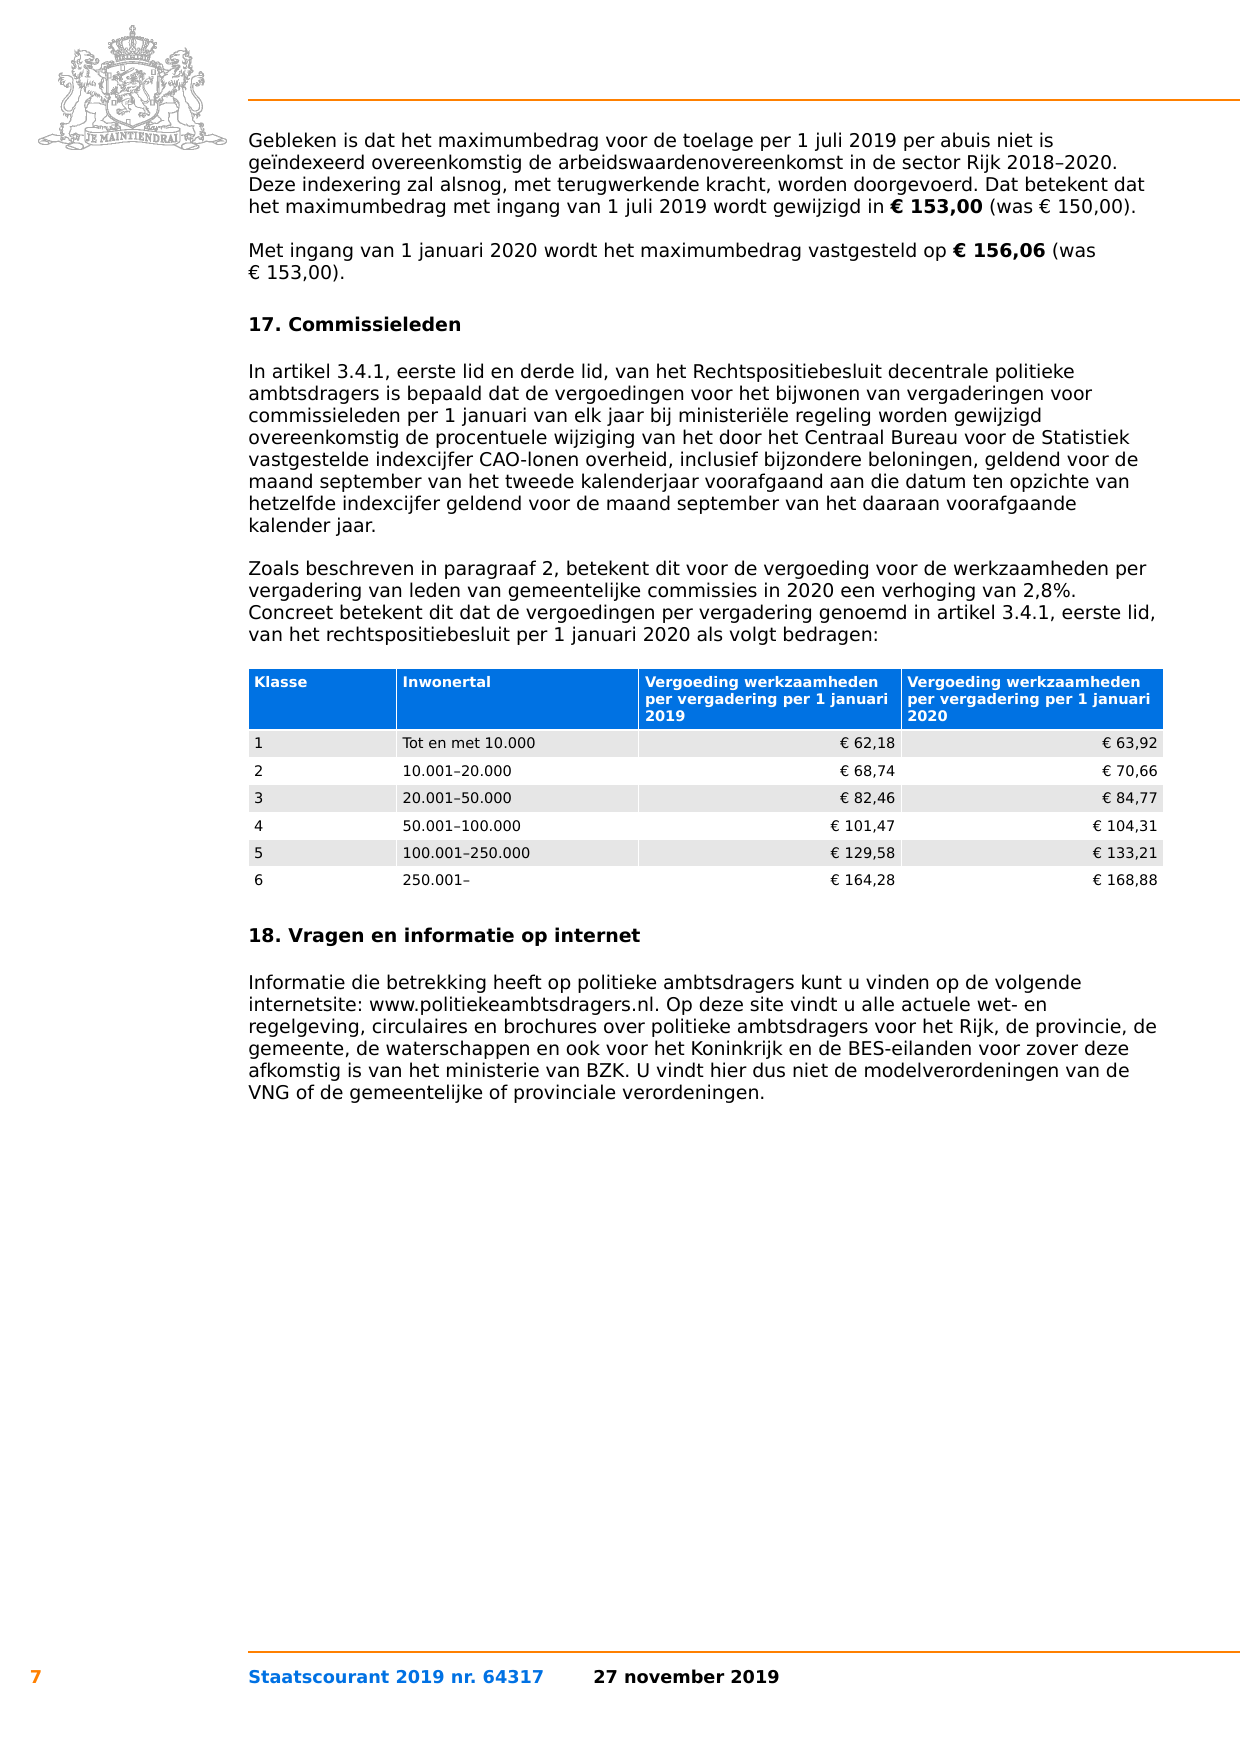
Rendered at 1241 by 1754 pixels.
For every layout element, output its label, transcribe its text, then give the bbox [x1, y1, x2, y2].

table_cell 5 [249, 840, 396, 866]
table_cell € 63,92 [902, 731, 1163, 757]
table_cell € 133,21 [902, 840, 1163, 866]
table_cell € 62,18 [639, 731, 901, 757]
text Gebleken is dat het maximumbedrag voor de toelage per 1 juli 2019 per abuis niet is geïndexeerd overeenkomstig de arbeidswaardenovereenkomst in de sector Rijk 2018–2020. Deze indexering zal alsnog, met terugwerkende kracht, worden doorgevoerd. Dat betekent dat het maximumbedrag met ingang van 1 juli 2019 wordt gewijzigd in € 153,00 (was € 150,00). [248, 130, 1163, 218]
table_cell € 82,46 [639, 785, 901, 812]
table_cell 3 [249, 785, 396, 812]
table_cell Tot en met 10.000 [397, 731, 638, 757]
subtitle 18. Vragen en informatie op internet [248, 925, 1163, 947]
table_cell € 168,88 [902, 868, 1163, 894]
table_cell 10.001–20.000 [397, 758, 638, 784]
table_cell € 129,58 [639, 840, 901, 866]
table_cell 6 [249, 868, 396, 894]
table_cell € 70,66 [902, 758, 1163, 784]
table_cell € 84,77 [902, 785, 1163, 812]
table_header Vergoeding werkzaamheden per vergadering per 1 januari 2019 [639, 669, 901, 729]
table_cell 250.001– [397, 868, 638, 894]
table_cell 1 [249, 731, 396, 757]
table_header Klasse [249, 669, 396, 729]
text Met ingang van 1 januari 2020 wordt het maximumbedrag vastgesteld op € 156,06 (was € 153,00). [248, 240, 1163, 284]
text Informatie die betrekking heeft op politieke ambtsdragers kunt u vinden op de volgende internetsite: www.politiekeambtsdragers.nl. Op deze site vindt u alle actuele wet- en regelgeving, circulaires en brochures over politieke ambtsdragers voor het Rijk, de provincie, de gemeente, de waterschappen en ook voor het Koninkrijk en de BES-eilanden voor zover deze afkomstig is van het ministerie van BZK. U vindt hier dus niet de modelverordeningen van de VNG of de gemeentelijke of provinciale verordeningen. [248, 972, 1163, 1104]
text In artikel 3.4.1, eerste lid en derde lid, van het Rechtspositiebesluit decentrale politieke ambtsdragers is bepaald dat de vergoedingen voor het bijwonen van vergaderingen voor commissieleden per 1 januari van elk jaar bij ministeriële regeling worden gewijzigd overeenkomstig de procentuele wijziging van het door het Centraal Bureau voor de Statistiek vastgestelde indexcijfer CAO-lonen overheid, inclusief bijzondere beloningen, geldend voor de maand september van het tweede kalenderjaar voorafgaand aan die datum ten opzichte van hetzelfde indexcijfer geldend voor de maand september van het daaraan voorafgaande kalender jaar. [248, 361, 1163, 536]
table_cell 100.001–250.000 [397, 840, 638, 866]
table_cell € 101,47 [639, 813, 901, 839]
table_header Inwonertal [397, 669, 638, 729]
table_cell 4 [249, 813, 396, 839]
picture [38, 25, 227, 150]
table_cell 2 [249, 758, 396, 784]
table_cell € 164,28 [639, 868, 901, 894]
table_cell € 104,31 [902, 813, 1163, 839]
text Zoals beschreven in paragraaf 2, betekent dit voor de vergoeding voor de werkzaamheden per vergadering van leden van gemeentelijke commissies in 2020 een verhoging van 2,8%. Concreet betekent dit dat de vergoedingen per vergadering genoemd in artikel 3.4.1, eerste lid, van het rechtspositiebesluit per 1 januari 2020 als volgt bedragen: [248, 558, 1163, 646]
table_header Vergoeding werkzaamheden per vergadering per 1 januari 2020 [902, 669, 1163, 729]
table_cell € 68,74 [639, 758, 901, 784]
table_cell 50.001–100.000 [397, 813, 638, 839]
subtitle 17. Commissieleden [248, 314, 1163, 336]
table_cell 20.001–50.000 [397, 785, 638, 812]
